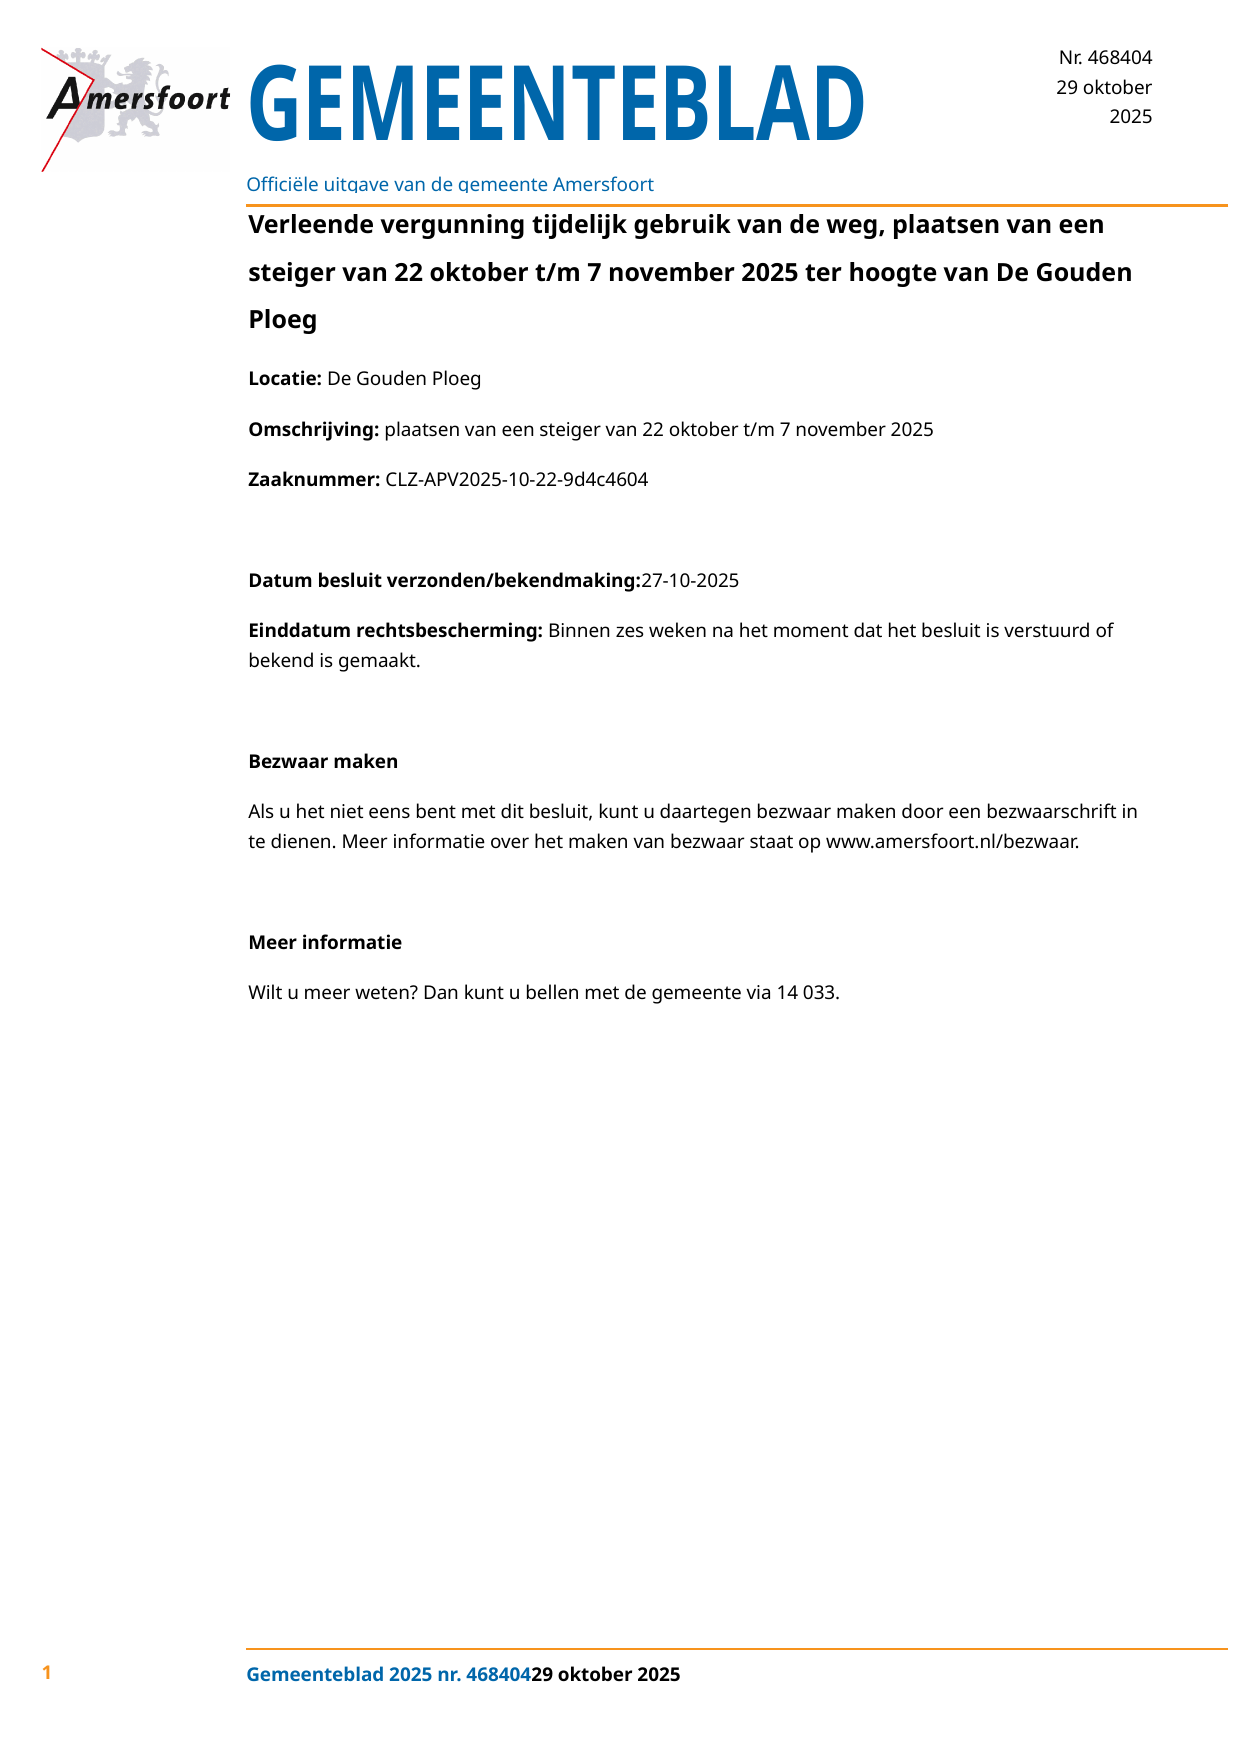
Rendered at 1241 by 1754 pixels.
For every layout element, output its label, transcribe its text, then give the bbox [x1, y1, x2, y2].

text Bezwaar maken [248, 748, 1152, 774]
text Meer informatie [248, 929, 1152, 954]
text Wilt u meer weten? Dan kunt u bellen met de gemeente via 14 033. [248, 979, 1152, 1005]
text Als u het niet eens bent met dit besluit, kunt u daartegen bezwaar maken door een bezwaarschrift in te dienen. Meer informatie over het maken van bezwaar staat op www.amersfoort.nl/bezwaar. [248, 798, 1152, 854]
text Datum besluit verzonden/bekendmaking:27-10-2025 [248, 567, 1152, 593]
text Omschrijving: plaatsen van een steiger van 22 oktober t/m 7 november 2025 [248, 416, 1152, 442]
text Verleende vergunning tijdelijk gebruik van de weg, plaatsen van een steiger van 22 oktober t/m 7 november 2025 ter hoogte van De Gouden Ploeg [248, 207, 1152, 336]
picture [41, 47, 231, 172]
text Einddatum rechtsbescherming: Binnen zes weken na het moment dat het besluit is verstuurd of bekend is gemaakt. [248, 618, 1152, 673]
text Zaaknummer: CLZ-APV2025-10-22-9d4c4604 [248, 466, 1152, 492]
text Locatie: De Gouden Ploeg [248, 366, 1152, 391]
